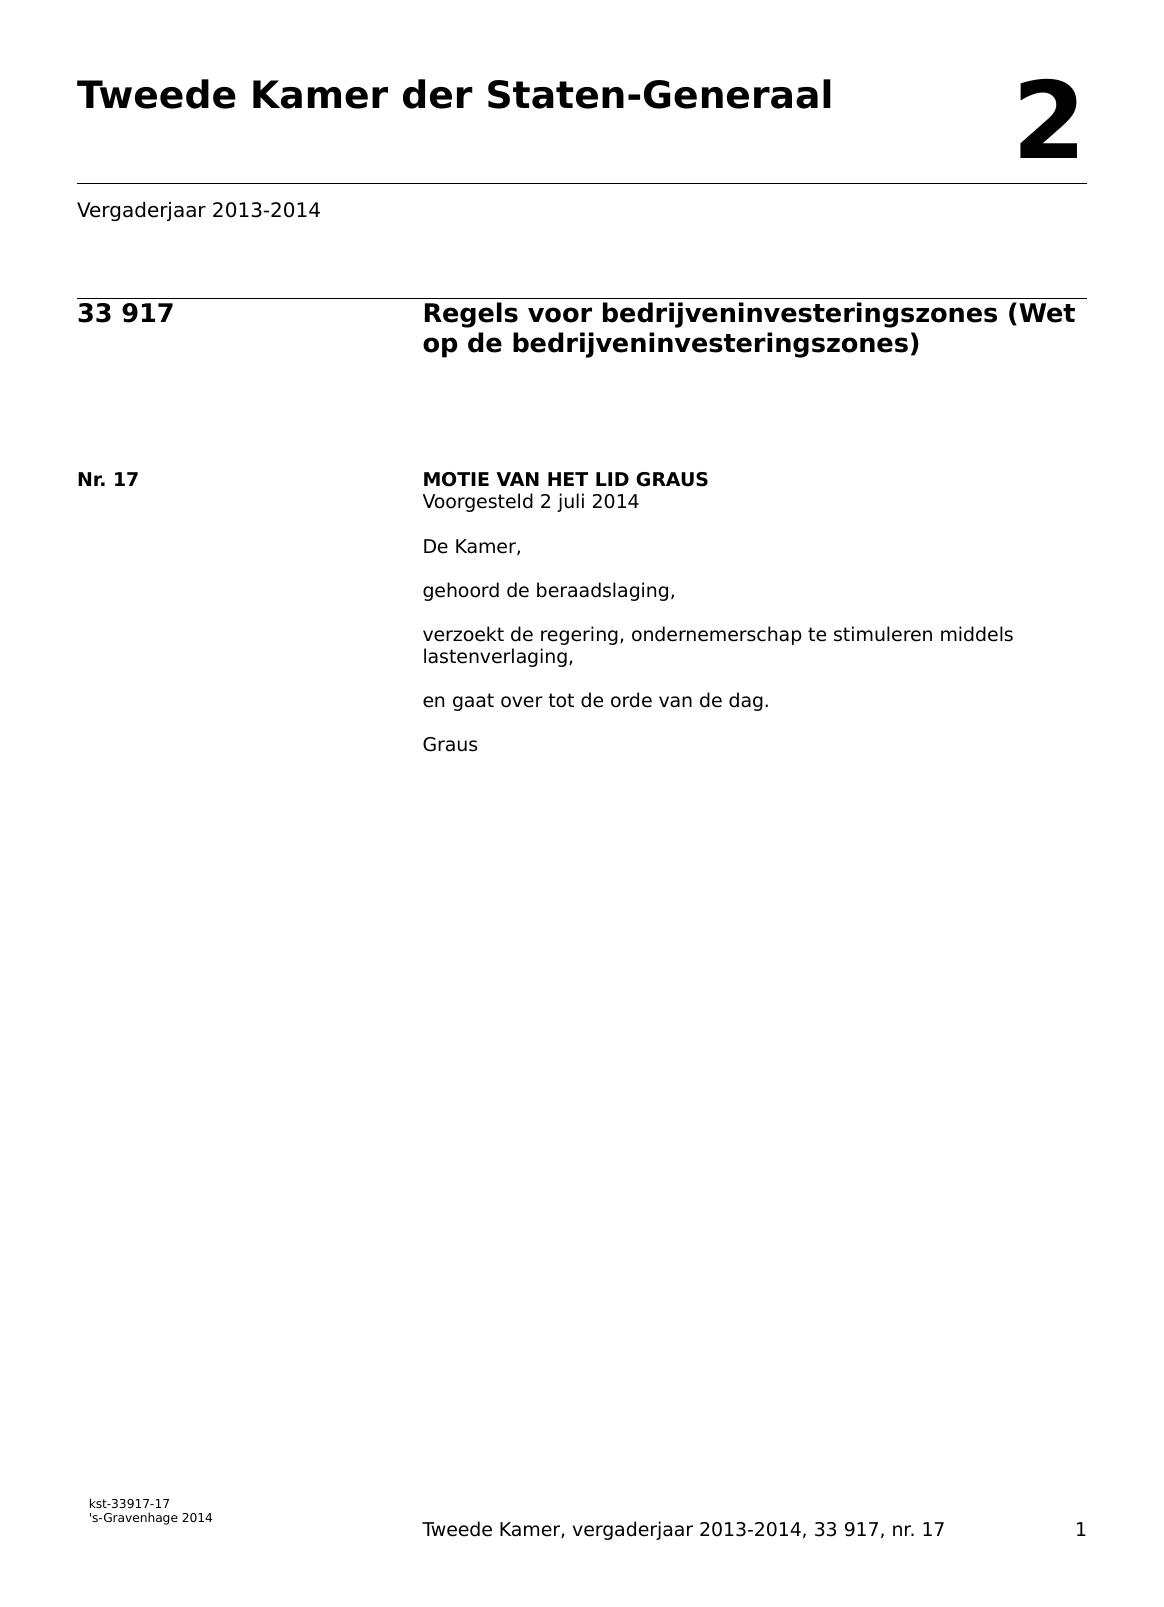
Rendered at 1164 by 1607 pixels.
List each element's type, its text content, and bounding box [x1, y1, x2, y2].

text verzoekt de regering, ondernemerschap te stimuleren middels lastenverlaging, [422, 624, 1087, 668]
text gehoord de beraadslaging, [422, 580, 1087, 602]
table_header 2 [886, 59, 1087, 183]
subtitle Nr. 17 MOTIE VAN HET LID GRAUS [77, 469, 1087, 491]
text 's-Gravenhage 2014 [88, 1511, 323, 1525]
text Graus [422, 734, 1087, 756]
subtitle 33 917 Regels voor bedrijveninvesteringszones (Wet op de bedrijveninvesteringszones) [77, 299, 1087, 358]
text De Kamer, [422, 536, 1087, 557]
table_header Tweede Kamer der Staten-Generaal [77, 59, 886, 183]
table_cell Vergaderjaar 2013-2014 [77, 184, 1087, 298]
text en gaat over tot de orde van de dag. [422, 690, 1087, 712]
text kst-33917-17 [88, 1497, 323, 1511]
text Voorgesteld 2 juli 2014 [422, 491, 1087, 513]
